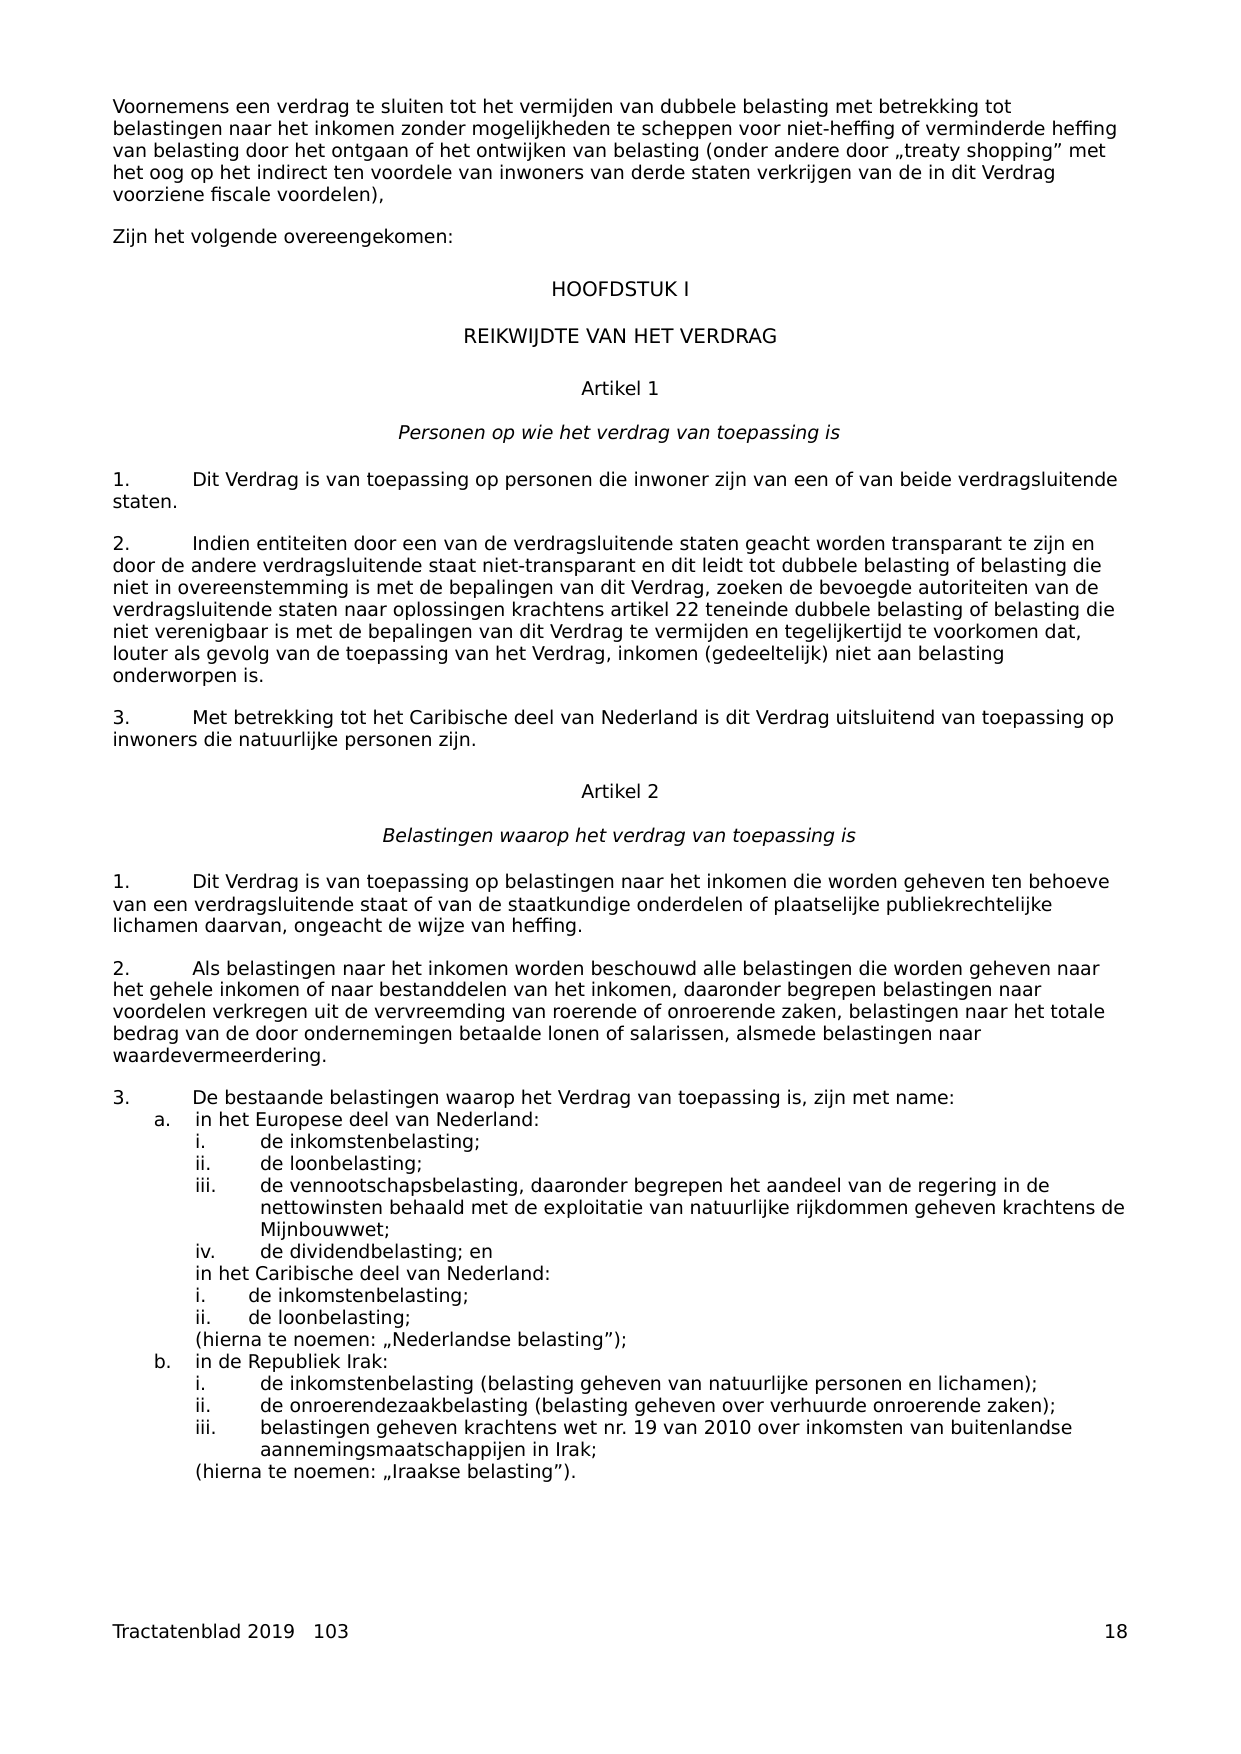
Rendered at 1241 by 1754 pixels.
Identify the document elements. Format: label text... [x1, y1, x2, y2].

text i. de inkomstenbelasting (belasting geheven van natuurlijke personen en lichamen); [195, 1373, 1128, 1395]
text ii. de onroerendezaakbelasting (belasting geheven over verhuurde onroerende zaken); [195, 1395, 1128, 1417]
text iv. de dividendbelasting; en [195, 1241, 1128, 1263]
text 3. De bestaande belastingen waarop het Verdrag van toepassing is, zijn met name: [112, 1087, 1128, 1109]
text Zijn het volgende overeengekomen: [112, 226, 1128, 248]
text 1. Dit Verdrag is van toepassing op personen die inwoner zijn van een of van beide verdragsluitende staten. [112, 469, 1128, 513]
text ii. de loonbelasting; [195, 1153, 1128, 1175]
text Voornemens een verdrag te sluiten tot het vermijden van dubbele belasting met betrekking tot belastingen naar het inkomen zonder mogelijkheden te scheppen voor niet-heffing of verminderde heffing van belasting door het ontgaan of het ontwijken van belasting (onder andere door „treaty shopping” met het oog op het indirect ten voordele van inwoners van derde staten verkrijgen van de in dit Verdrag voorziene fiscale voordelen), [112, 96, 1128, 206]
subtitle Artikel 1 Personen op wie het verdrag van toepassing is [112, 378, 1128, 444]
text 1. Dit Verdrag is van toepassing op belastingen naar het inkomen die worden geheven ten behoeve van een verdragsluitende staat of van de staatkundige onderdelen of plaatselijke publiekrechtelijke lichamen daarvan, ongeacht de wijze van heffing. [112, 871, 1128, 937]
text a. in het Europese deel van Nederland: [153, 1109, 1128, 1131]
text i. de inkomstenbelasting; [195, 1131, 1128, 1153]
text ii. de loonbelasting; [195, 1307, 1128, 1329]
text b. in de Republiek Irak: [153, 1351, 1128, 1373]
text 2. Indien entiteiten door een van de verdragsluitende staten geacht worden transparant te zijn en door de andere verdragsluitende staat niet-transparant en dit leidt tot dubbele belasting of belasting die niet in overeenstemming is met de bepalingen van dit Verdrag, zoeken de bevoegde autoriteiten van de verdragsluitende staten naar oplossingen krachtens artikel 22 teneinde dubbele belasting of belasting die niet verenigbaar is met de bepalingen van dit Verdrag te vermijden en tegelijkertijd te voorkomen dat, louter als gevolg van de toepassing van het Verdrag, inkomen (gedeeltelijk) niet aan belasting onderworpen is. [112, 533, 1128, 687]
text 3. Met betrekking tot het Caribische deel van Nederland is dit Verdrag uitsluitend van toepassing op inwoners die natuurlijke personen zijn. [112, 707, 1128, 751]
text 2. Als belastingen naar het inkomen worden beschouwd alle belastingen die worden geheven naar het gehele inkomen of naar bestanddelen van het inkomen, daaronder begrepen belastingen naar voordelen verkregen uit de vervreemding van roerende of onroerende zaken, belastingen naar het totale bedrag van de door ondernemingen betaalde lonen of salarissen, alsmede belastingen naar waardevermeerdering. [112, 957, 1128, 1067]
text iii. belastingen geheven krachtens wet nr. 19 van 2010 over inkomsten van buitenlandse aannemingsmaatschappijen in Irak; [195, 1417, 1128, 1461]
text i. de inkomstenbelasting; [195, 1285, 1128, 1307]
subtitle HOOFDSTUK I REIKWIJDTE VAN HET VERDRAG [112, 278, 1128, 348]
text (hierna te noemen: „Iraakse belasting”). [195, 1461, 1128, 1483]
text in het Caribische deel van Nederland: [195, 1263, 1128, 1285]
subtitle Artikel 2 Belastingen waarop het verdrag van toepassing is [112, 781, 1128, 846]
text (hierna te noemen: „Nederlandse belasting”); [195, 1329, 1128, 1351]
text iii. de vennootschapsbelasting, daaronder begrepen het aandeel van de regering in de nettowinsten behaald met de exploitatie van natuurlijke rijkdommen geheven krachtens de Mijnbouwwet; [195, 1175, 1128, 1241]
